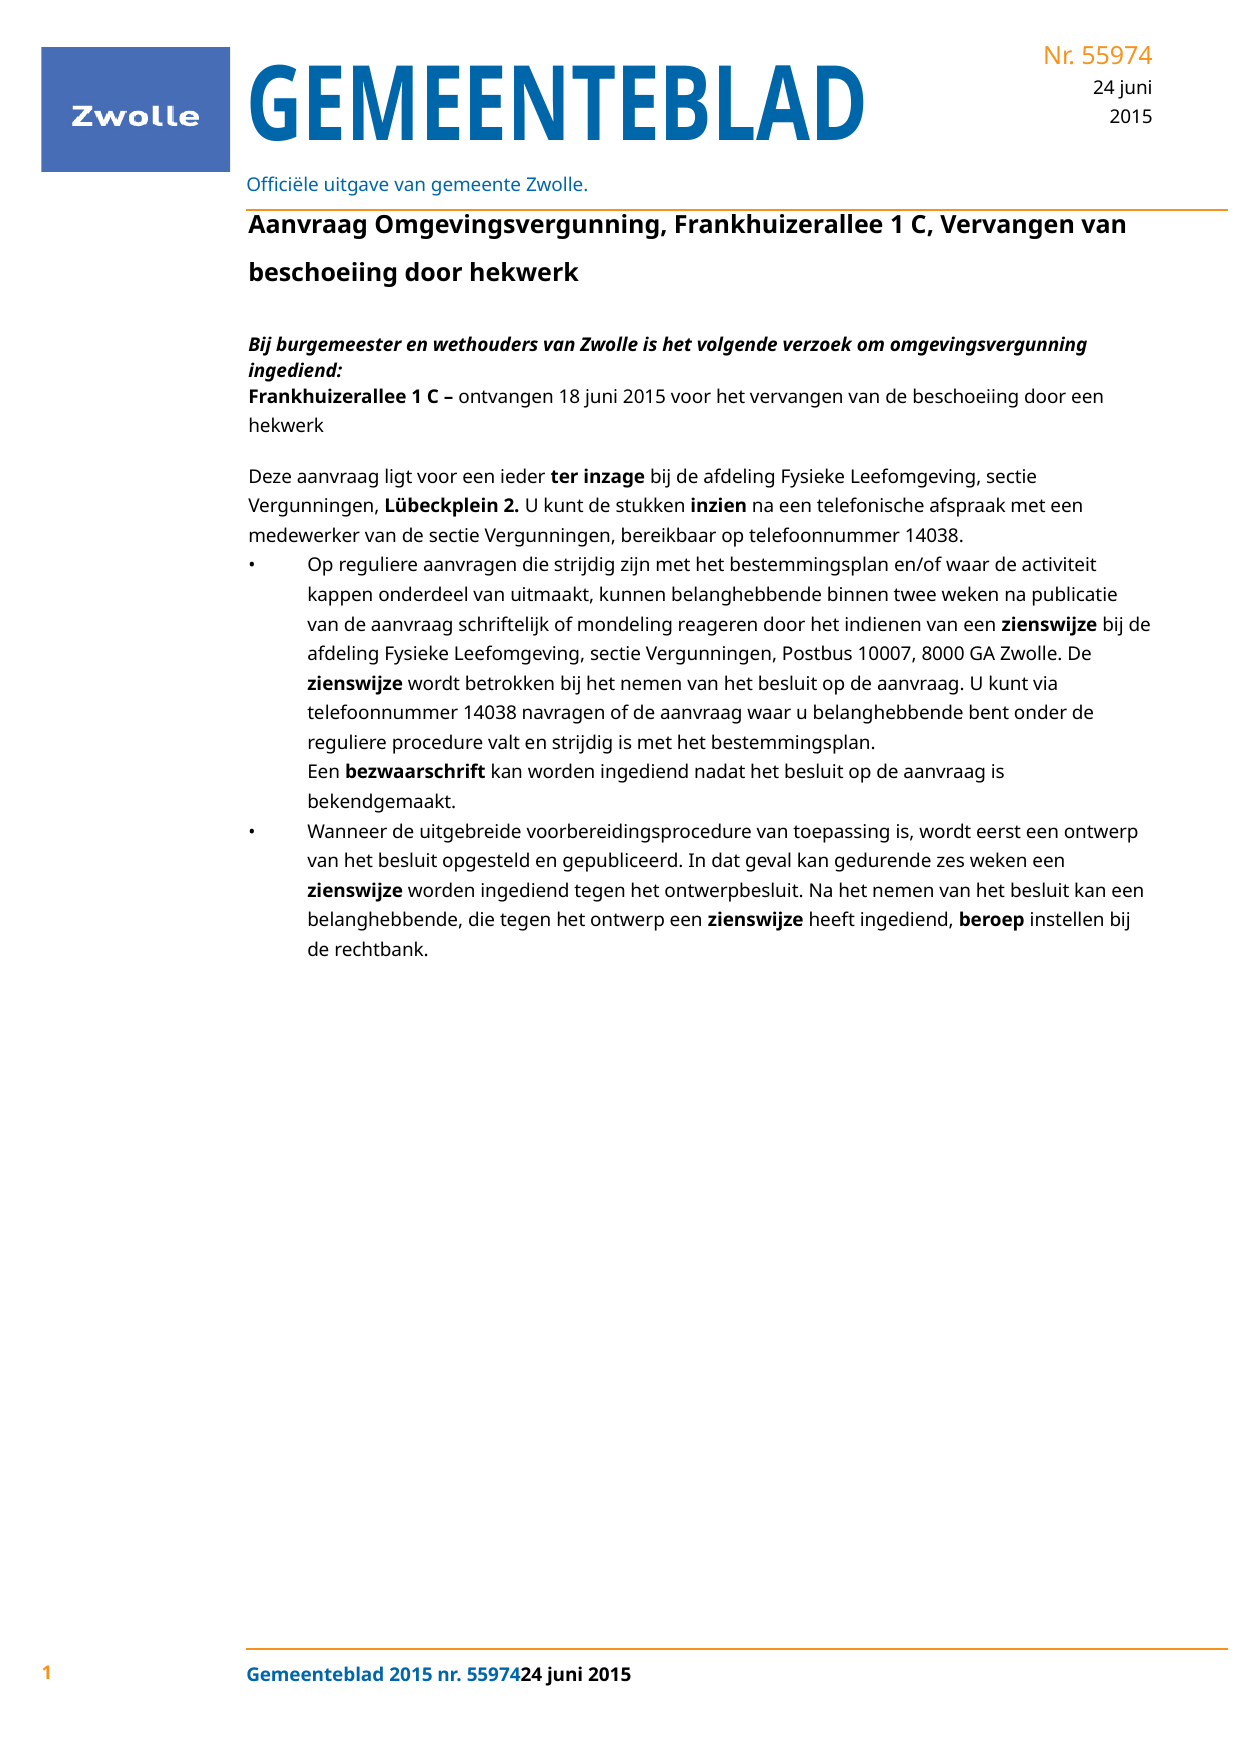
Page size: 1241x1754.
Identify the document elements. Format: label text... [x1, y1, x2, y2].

list Een bezwaarschrift kan worden ingediend nadat het besluit op de aanvraag is bekendgemaakt. [248, 759, 1152, 814]
text Frankhuizerallee 1 C – ontvangen 18 juni 2015 voor het vervangen van de beschoeiing door een hekwerk [248, 383, 1152, 438]
text Aanvraag Omgevingsvergunning, Frankhuizerallee 1 C, Vervangen van beschoeiing door hekwerk [248, 211, 1152, 288]
list Op reguliere aanvragen die strijdig zijn met het bestemmingsplan en/of waar de activiteit kappen onderdeel van uitmaakt, kunnen belanghebbende binnen twee weken na publicatie van de aanvraag schriftelijk of mondeling reageren door het indienen van een zienswijze bij de afdeling Fysieke Leefomgeving, sectie Vergunningen, Postbus 10007, 8000 GA Zwolle. De zienswijze wordt betrokken bij het nemen van het besluit op de aanvraag. U kunt via telefoonnummer 14038 navragen of de aanvraag waar u belanghebbende bent onder de reguliere procedure valt en strijdig is met het bestemmingsplan. [248, 552, 1152, 755]
picture [41, 47, 231, 172]
list Wanneer de uitgebreide voorbereidingsprocedure van toepassing is, wordt eerst een ontwerp van het besluit opgesteld en gepubliceerd. In dat geval kan gedurende zes weken een zienswijze worden ingediend tegen het ontwerpbesluit. Na het nemen van het besluit kan een belanghebbende, die tegen het ontwerp een zienswijze heeft ingediend, beroep instellen bij de rechtbank. [248, 818, 1152, 962]
text Deze aanvraag ligt voor een ieder ter inzage bij de afdeling Fysieke Leefomgeving, sectie Vergunningen, Lübeckplein 2. U kunt de stukken inzien na een telefonische afspraak met een medewerker van de sectie Vergunningen, bereikbaar op telefoonnummer 14038. [248, 463, 1152, 548]
text Bij burgemeester en wethouders van Zwolle is het volgende verzoek om omgevingsvergunning ingediend: [248, 331, 1152, 383]
